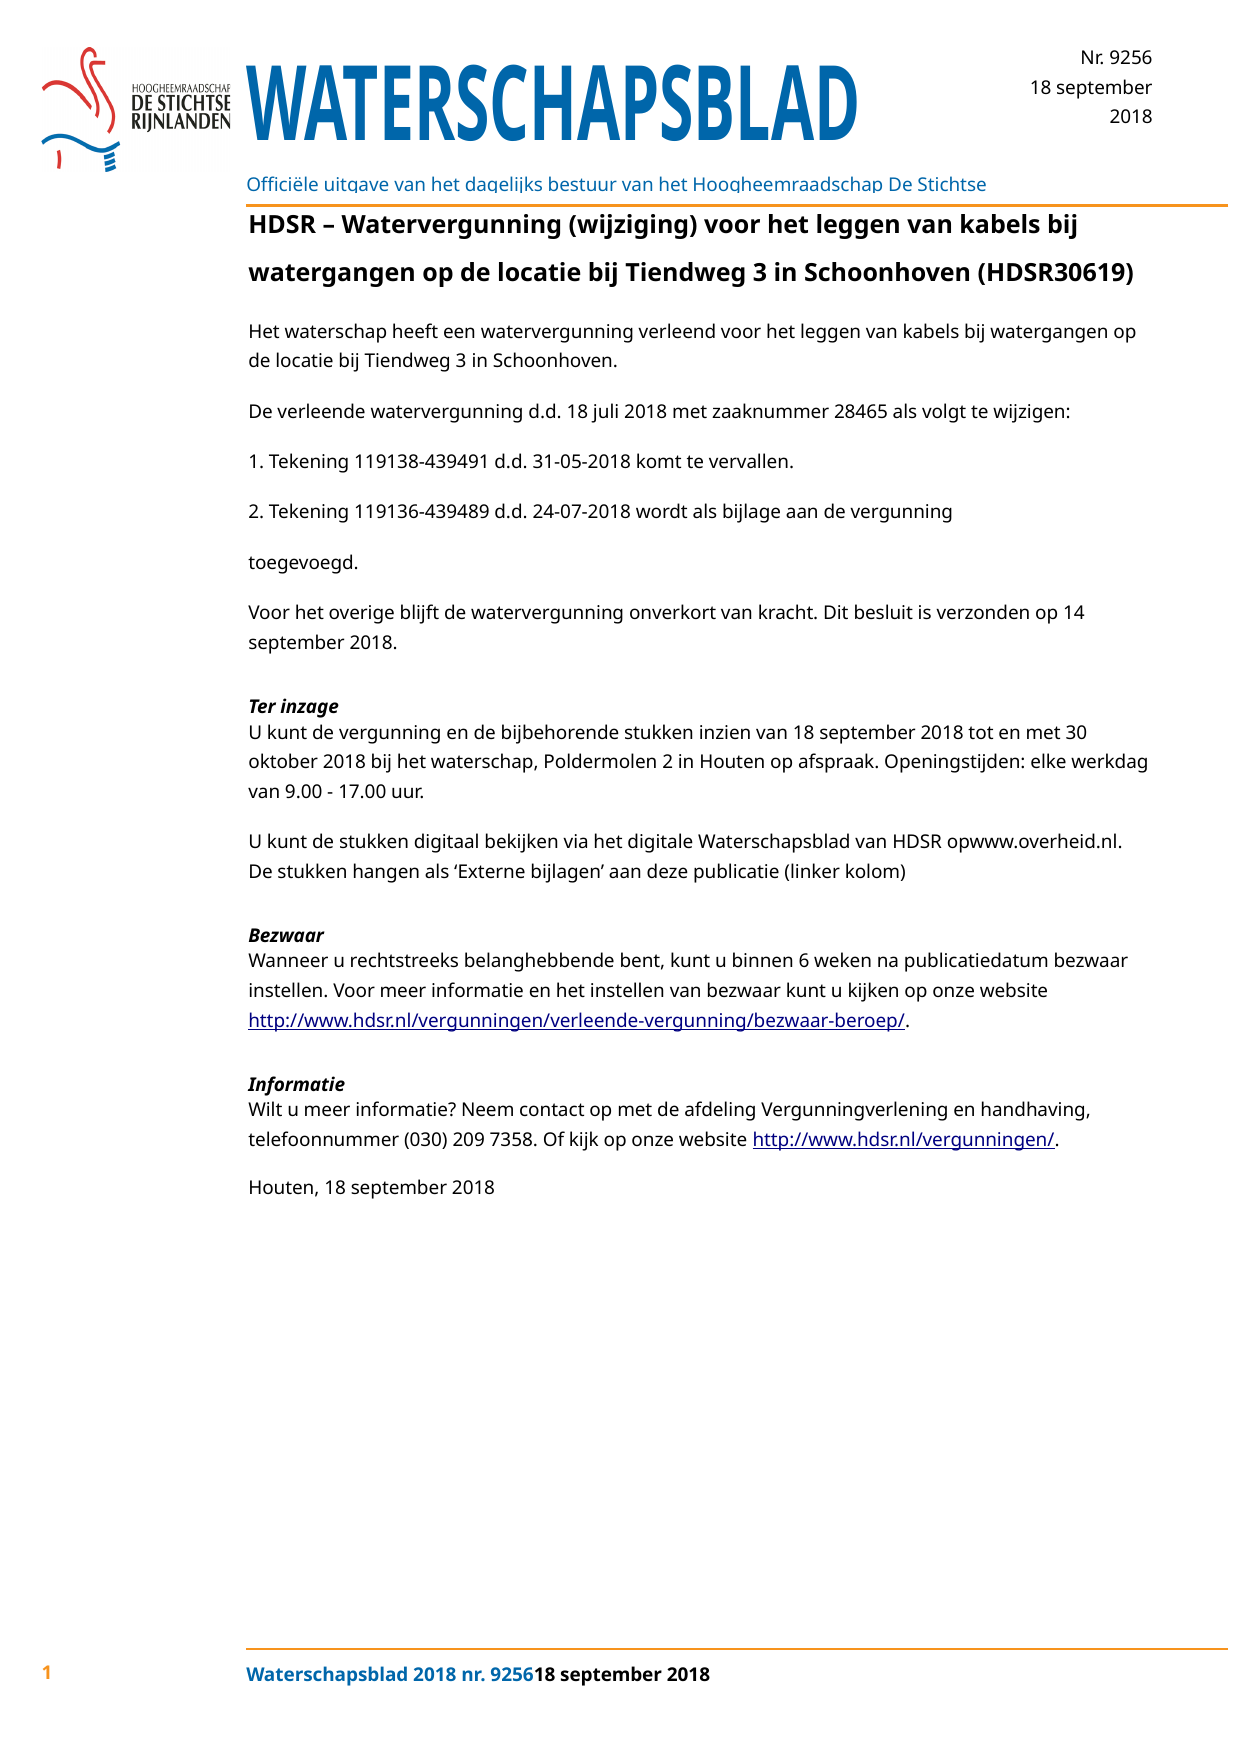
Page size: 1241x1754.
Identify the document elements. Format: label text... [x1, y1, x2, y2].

text toegevoegd. [248, 549, 1152, 575]
text 1. Tekening 119138-439491 d.d. 31-05-2018 komt te vervallen. [248, 448, 1152, 474]
text Wanneer u rechtstreeks belanghebbende bent, kunt u binnen 6 weken na publicatiedatum bezwaar instellen. Voor meer informatie en het instellen van bezwaar kunt u kijken op onze website http://www.hdsr.nl/vergunningen/verleende-vergunning/bezwaar-beroep/. [248, 948, 1152, 1033]
text Bezwaar [248, 922, 1152, 948]
text Ter inzage [248, 693, 1152, 719]
text Voor het overige blijft de watervergunning onverkort van kracht. Dit besluit is verzonden op 14 september 2018. [248, 599, 1152, 655]
text Het waterschap heeft een watervergunning verleend voor het leggen van kabels bij watergangen op de locatie bij Tiendweg 3 in Schoonhoven. [248, 318, 1152, 373]
text 2. Tekening 119136-439489 d.d. 24-07-2018 wordt als bijlage aan de vergunning [248, 499, 1152, 524]
text Informatie [248, 1071, 1152, 1097]
text U kunt de vergunning en de bijbehorende stukken inzien van 18 september 2018 tot en met 30 oktober 2018 bij het waterschap, Poldermolen 2 in Houten op afspraak. Openingstijden: elke werkdag van 9.00 - 17.00 uur. [248, 719, 1152, 804]
text Houten, 18 september 2018 [248, 1174, 1152, 1200]
text De verleende watervergunning d.d. 18 juli 2018 met zaaknummer 28465 als volgt te wijzigen: [248, 398, 1152, 424]
text Wilt u meer informatie? Neem contact op met de afdeling Vergunningverlening en handhaving, telefoonnummer (030) 209 7358. Of kijk op onze website http://www.hdsr.nl/vergunningen/. [248, 1097, 1152, 1152]
picture [41, 47, 231, 172]
text HDSR – Watervergunning (wijziging) voor het leggen van kabels bij watergangen op de locatie bij Tiendweg 3 in Schoonhoven (HDSR30619) [248, 207, 1152, 288]
text U kunt de stukken digitaal bekijken via het digitale Waterschapsblad van HDSR opwww.overheid.nl. De stukken hangen als ‘Externe bijlagen’ aan deze publicatie (linker kolom) [248, 828, 1152, 884]
